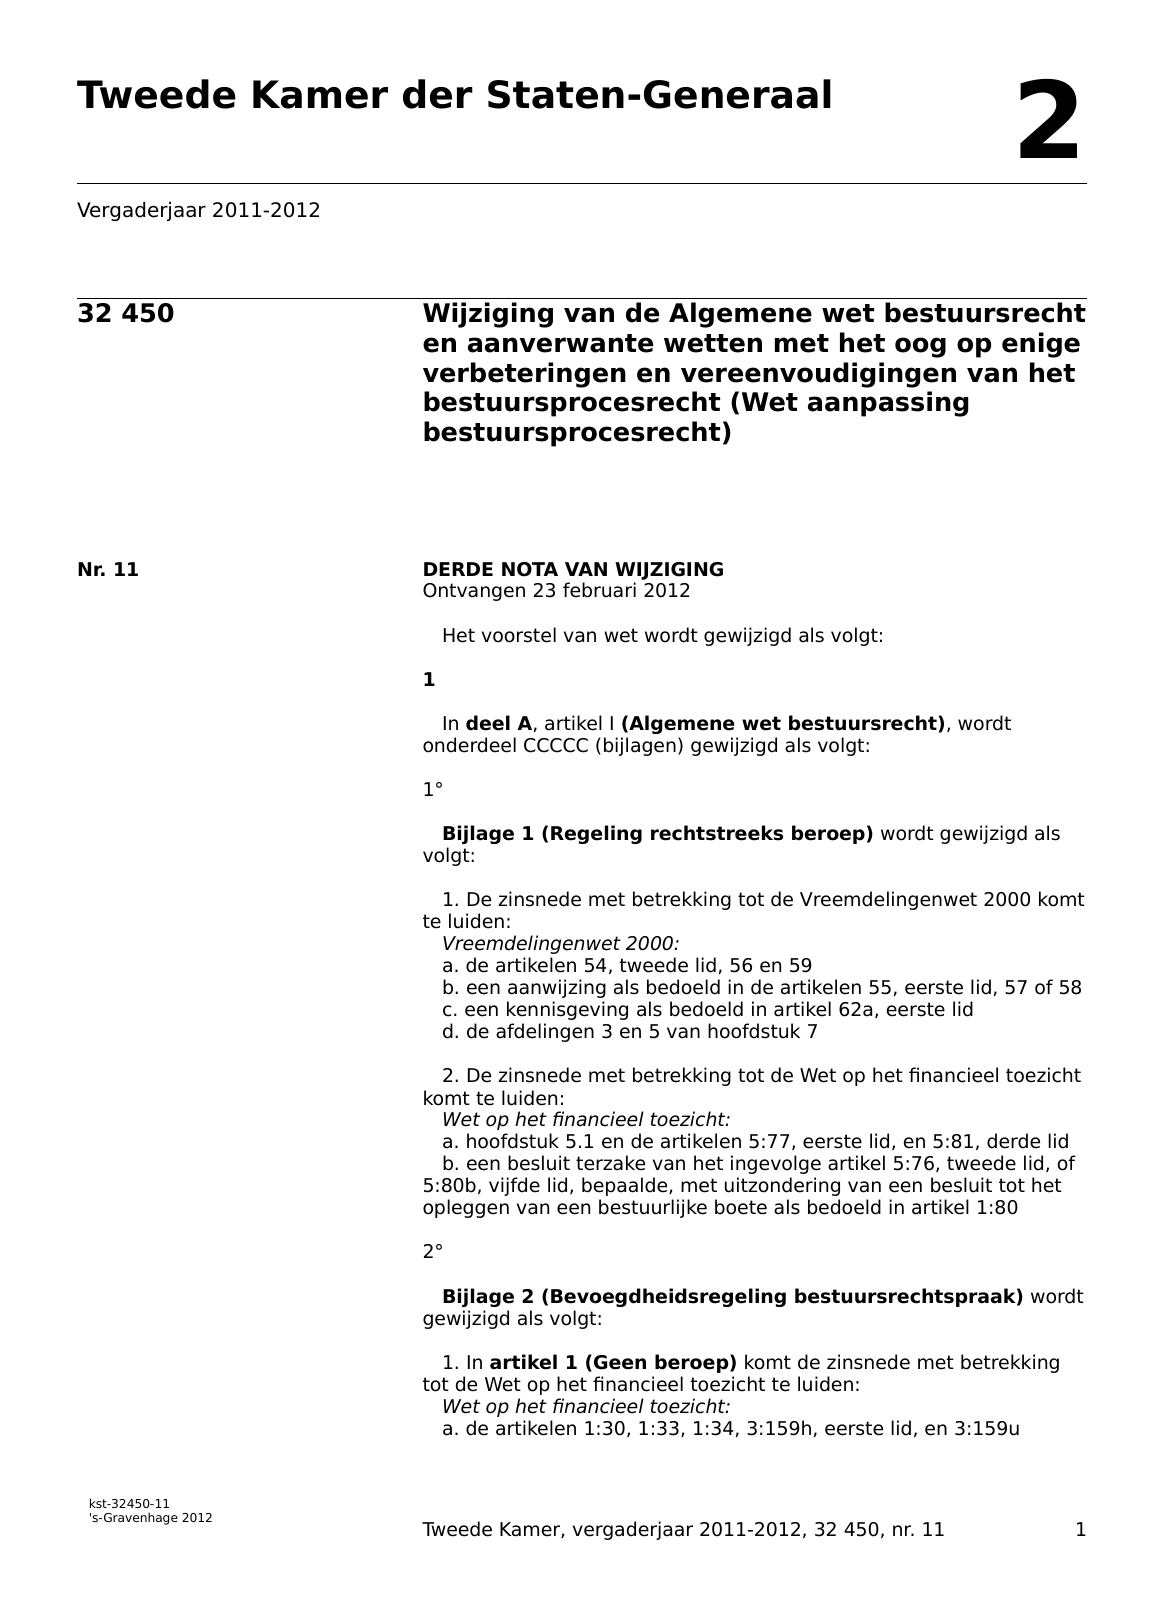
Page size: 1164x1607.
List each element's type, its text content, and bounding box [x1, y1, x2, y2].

subtitle Nr. 11 DERDE NOTA VAN WIJZIGING [77, 558, 1087, 580]
text a. de artikelen 1:30, 1:33, 1:34, 3:159h, eerste lid, en 3:159u [422, 1418, 1087, 1440]
text Bijlage 1 (Regeling rechtstreeks beroep) wordt gewijzigd als volgt: [422, 823, 1087, 867]
text 2. De zinsnede met betrekking tot de Wet op het financieel toezicht komt te luiden: [422, 1065, 1087, 1109]
text Bijlage 2 (Bevoegdheidsregeling bestuursrechtspraak) wordt gewijzigd als volgt: [422, 1286, 1087, 1329]
table_cell Vergaderjaar 2011-2012 [77, 184, 1087, 298]
text kst-32450-11 [88, 1497, 323, 1511]
table_header 2 [886, 59, 1087, 183]
text Wet op het financieel toezicht: [422, 1396, 1087, 1418]
text Vreemdelingenwet 2000: [422, 933, 1087, 955]
subtitle 1° [422, 779, 1087, 801]
text Wet op het financieel toezicht: [422, 1109, 1087, 1131]
text 's-Gravenhage 2012 [88, 1511, 323, 1525]
text b. een aanwijzing als bedoeld in de artikelen 55, eerste lid, 57 of 58 [422, 977, 1087, 999]
subtitle 2° [422, 1241, 1087, 1263]
text 1. De zinsnede met betrekking tot de Vreemdelingenwet 2000 komt te luiden: [422, 889, 1087, 933]
text a. de artikelen 54, tweede lid, 56 en 59 [422, 955, 1087, 977]
text Ontvangen 23 februari 2012 [422, 580, 1087, 602]
text a. hoofdstuk 5.1 en de artikelen 5:77, eerste lid, en 5:81, derde lid [422, 1131, 1087, 1153]
text In deel A, artikel I (Algemene wet bestuursrecht), wordt onderdeel CCCCC (bijlagen) gewijzigd als volgt: [422, 713, 1087, 757]
text d. de afdelingen 3 en 5 van hoofdstuk 7 [422, 1021, 1087, 1043]
table_header Tweede Kamer der Staten-Generaal [77, 59, 886, 183]
text 1. In artikel 1 (Geen beroep) komt de zinsnede met betrekking tot de Wet op het financieel toezicht te luiden: [422, 1352, 1087, 1396]
subtitle 1 [422, 669, 1087, 691]
text c. een kennisgeving als bedoeld in artikel 62a, eerste lid [422, 999, 1087, 1021]
subtitle 32 450 Wijziging van de Algemene wet bestuursrecht en aanverwante wetten met het oog op enige verbeteringen en vereenvoudigingen van het bestuursprocesrecht (Wet aanpassing bestuursprocesrecht) [77, 299, 1087, 447]
text b. een besluit terzake van het ingevolge artikel 5:76, tweede lid, of 5:80b, vijfde lid, bepaalde, met uitzondering van een besluit tot het opleggen van een bestuurlijke boete als bedoeld in artikel 1:80 [422, 1153, 1087, 1219]
text Het voorstel van wet wordt gewijzigd als volgt: [422, 624, 1087, 647]
